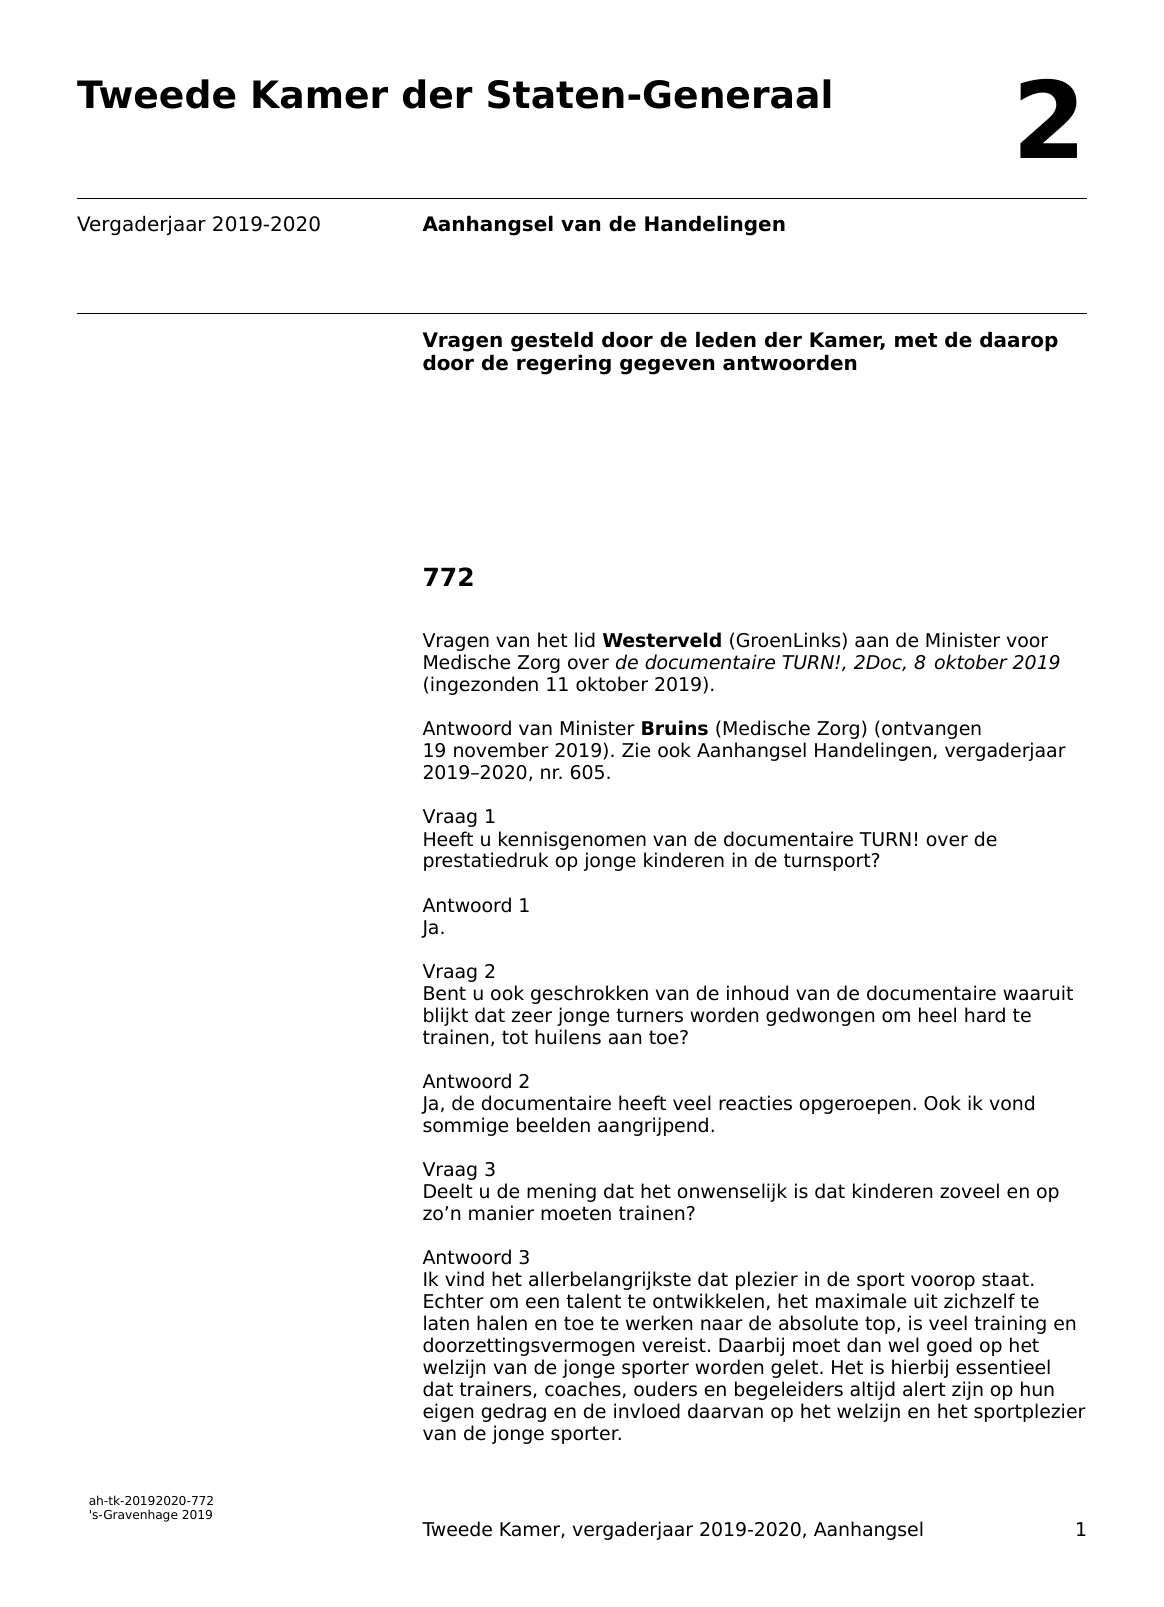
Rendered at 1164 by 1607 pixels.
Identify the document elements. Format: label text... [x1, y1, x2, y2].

table_cell [77, 314, 422, 375]
text Vragen van het lid Westerveld (GroenLinks) aan de Minister voor Medische Zorg over de documentaire TURN!, 2Doc, 8 oktober 2019 (ingezonden 11 oktober 2019). [422, 630, 1087, 696]
text Vraag 2 [422, 961, 1087, 983]
text 772 [422, 563, 1087, 592]
table_cell Vergaderjaar 2019-2020 [77, 199, 422, 313]
text Antwoord 2 [422, 1071, 1087, 1093]
table_cell Vragen gesteld door de leden der Kamer, met de daarop door de regering gegeven antwoorden [422, 314, 1087, 375]
text Ik vind het allerbelangrijkste dat plezier in de sport voorop staat. Echter om een talent te ontwikkelen, het maximale uit zichzelf te laten halen en toe te werken naar de absolute top, is veel training en doorzettingsvermogen vereist. Daarbij moet dan wel goed op het welzijn van de jonge sporter worden gelet. Het is hierbij essentieel dat trainers, coaches, ouders en begeleiders altijd alert zijn op hun eigen gedrag en de invloed daarvan op het welzijn en het sportplezier van de jonge sporter. [422, 1269, 1087, 1445]
text ah-tk-20192020-772 [88, 1494, 323, 1508]
text Bent u ook geschrokken van de inhoud van de documentaire waaruit blijkt dat zeer jonge turners worden gedwongen om heel hard te trainen, tot huilens aan toe? [422, 983, 1087, 1049]
text Vraag 1 [422, 806, 1087, 828]
text Ja, de documentaire heeft veel reacties opgeroepen. Ook ik vond sommige beelden aangrijpend. [422, 1093, 1087, 1137]
text Vraag 3 [422, 1159, 1087, 1181]
text Antwoord 1 [422, 894, 1087, 917]
table_header 2 [886, 59, 1087, 198]
table_cell Aanhangsel van de Handelingen [422, 199, 1087, 313]
text Ja. [422, 917, 1087, 938]
text Deelt u de mening dat het onwenselijk is dat kinderen zoveel en op zo’n manier moeten trainen? [422, 1181, 1087, 1225]
text 's-Gravenhage 2019 [88, 1508, 323, 1522]
text Antwoord 3 [422, 1247, 1087, 1269]
text Heeft u kennisgenomen van de documentaire TURN! over de prestatiedruk op jonge kinderen in de turnsport? [422, 828, 1087, 872]
table_header Tweede Kamer der Staten-Generaal [77, 59, 886, 198]
text Antwoord van Minister Bruins (Medische Zorg) (ontvangen 19 november 2019). Zie ook Aanhangsel Handelingen, vergaderjaar 2019–2020, nr. 605. [422, 718, 1087, 784]
